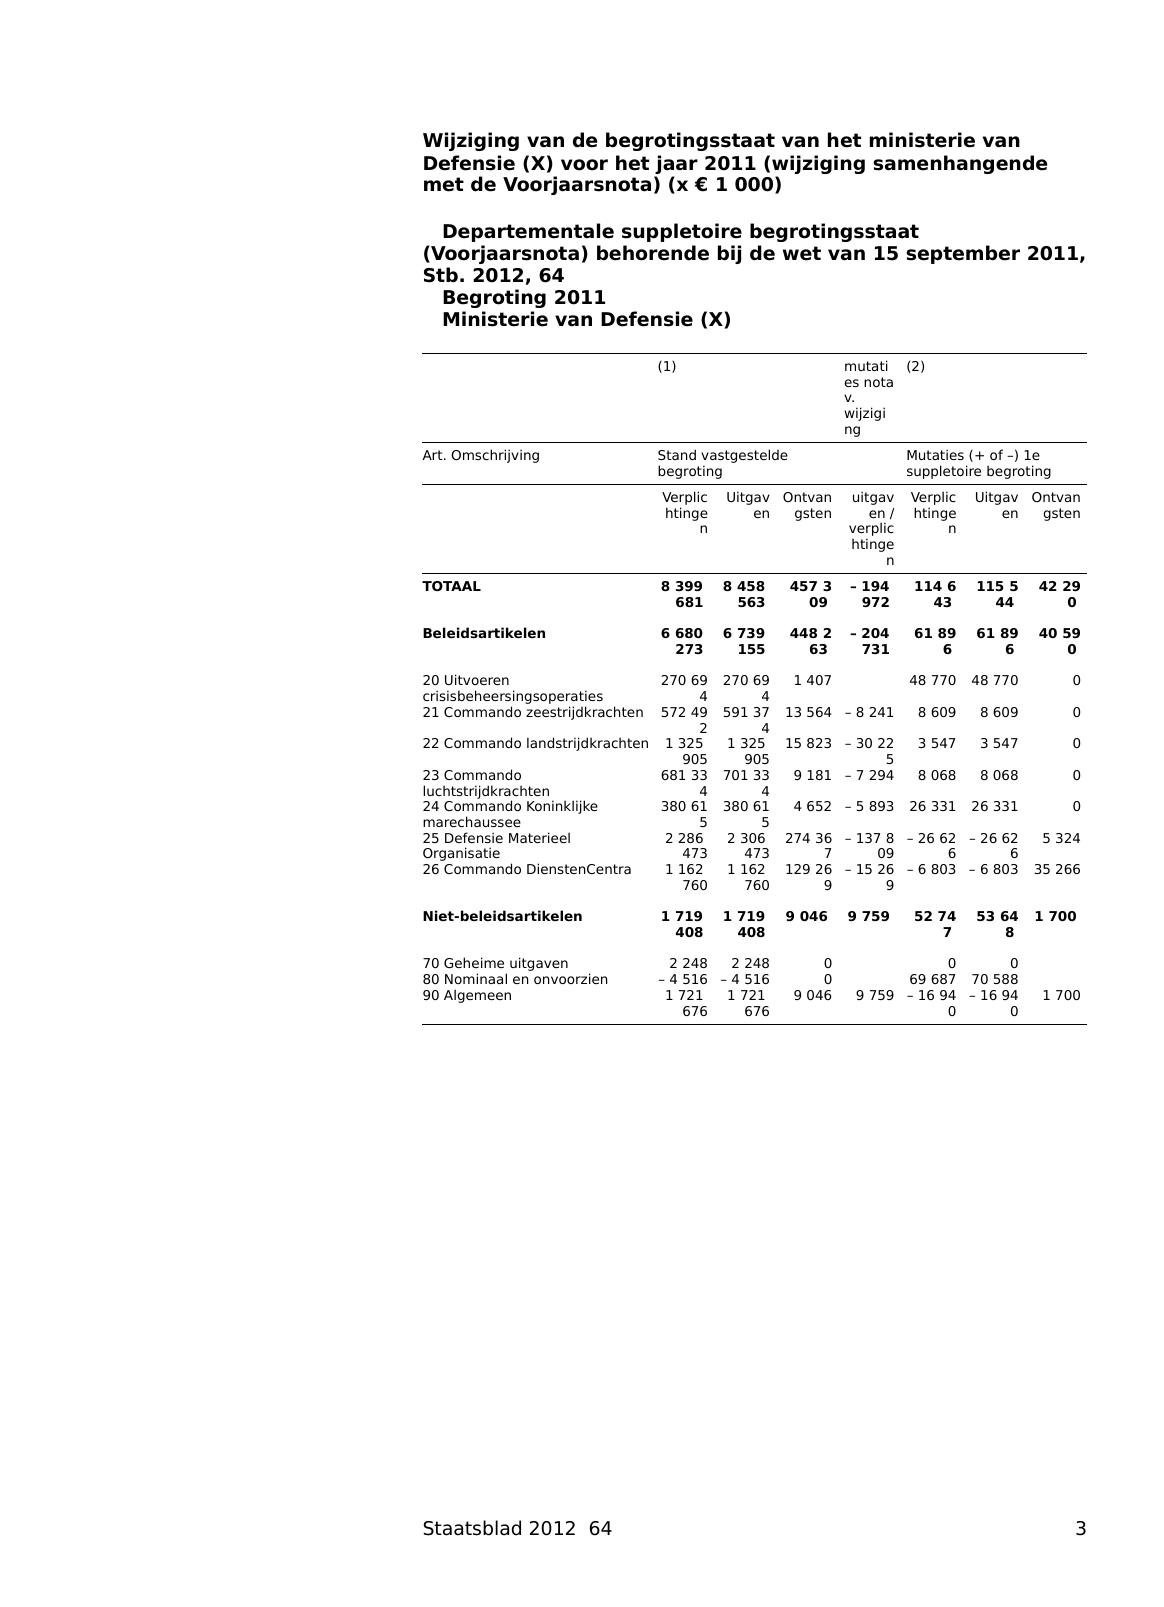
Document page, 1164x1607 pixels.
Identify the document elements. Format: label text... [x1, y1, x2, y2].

table_cell – 6 803 [962, 862, 1024, 893]
table_cell [900, 941, 962, 956]
table_cell – 16 940 [962, 988, 1024, 1024]
table_cell [776, 658, 838, 673]
table_cell TOTAAL [422, 574, 651, 610]
table_cell [1024, 658, 1087, 673]
table_cell [422, 610, 651, 626]
table_cell 270 694 [714, 673, 776, 705]
table_cell [651, 941, 714, 956]
table_cell 0 [776, 972, 838, 988]
table_cell 114 643 [900, 574, 962, 610]
table_cell 591 374 [714, 705, 776, 736]
table_cell [1024, 972, 1087, 988]
table_cell 701 334 [714, 768, 776, 799]
table_cell [838, 972, 900, 988]
table_cell – 30 225 [838, 736, 900, 768]
table_cell [714, 894, 776, 909]
table_cell – 4 516 [714, 972, 776, 988]
table_cell 1 721 676 [714, 988, 776, 1024]
table_cell 61 896 [900, 626, 962, 657]
table_cell 35 266 [1024, 862, 1087, 893]
table_cell 0 [776, 956, 838, 972]
table_cell [422, 941, 651, 956]
table_cell 1 719 408 [714, 909, 776, 941]
table_cell uitgaven / verplichtingen [838, 485, 900, 573]
table_cell 5 324 [1024, 831, 1087, 862]
table_cell 52 747 [900, 909, 962, 941]
table_cell [1024, 941, 1087, 956]
table_cell 42 290 [1024, 574, 1087, 610]
table_cell 2 248 [651, 956, 714, 972]
table_cell Mutaties (+ of –) 1e suppletoire begroting [900, 443, 1087, 484]
table_cell 2 306 473 [714, 831, 776, 862]
table_cell 8 068 [962, 768, 1024, 799]
table_cell 1 407 [776, 673, 838, 705]
table_cell 25 Defensie Materieel Organisatie [422, 831, 651, 862]
table_cell [651, 658, 714, 673]
table_cell 448 263 [776, 626, 838, 657]
table_cell 1 721 676 [651, 988, 714, 1024]
table_cell 26 331 [900, 799, 962, 831]
table_cell 6 680 273 [651, 626, 714, 657]
table_cell 3 547 [962, 736, 1024, 768]
table_cell [651, 610, 714, 626]
table_cell – 4 516 [651, 972, 714, 988]
table_cell 0 [1024, 705, 1087, 736]
table_cell – 15 269 [838, 862, 900, 893]
table_header (1) [651, 354, 838, 442]
table_cell 0 [1024, 799, 1087, 831]
table_cell 0 [900, 956, 962, 972]
table_cell 23 Commando luchtstrijdkrachten [422, 768, 651, 799]
table_cell 9 046 [776, 909, 838, 941]
table_cell 48 770 [962, 673, 1024, 705]
table_cell [1024, 610, 1087, 626]
table_cell [776, 941, 838, 956]
table_header [422, 354, 651, 442]
table_cell 9 046 [776, 988, 838, 1024]
table_cell Ontvangsten [776, 485, 838, 573]
table_cell [776, 610, 838, 626]
table_cell 457 309 [776, 574, 838, 610]
table_cell – 16 940 [900, 988, 962, 1024]
table_cell 129 269 [776, 862, 838, 893]
table_cell [714, 610, 776, 626]
table_cell 1 162 760 [651, 862, 714, 893]
text Departementale suppletoire begrotingsstaat (Voorjaarsnota) behorende bij de wet van 15 september 2011, Stb. 2012, 64 [422, 221, 1087, 287]
table_cell 4 652 [776, 799, 838, 831]
table_cell 9 759 [838, 988, 900, 1024]
table_cell [962, 610, 1024, 626]
table_cell 1 162 760 [714, 862, 776, 893]
table_cell 15 823 [776, 736, 838, 768]
table_cell [900, 610, 962, 626]
table_header mutaties nota v. wijziging [838, 354, 900, 442]
table_cell 70 Geheime uitgaven [422, 956, 651, 972]
table_cell 24 Commando Koninklijke marechaussee [422, 799, 651, 831]
table_cell – 26 626 [962, 831, 1024, 862]
table_cell [838, 673, 900, 705]
text Ministerie van Defensie (X) [422, 309, 1087, 331]
table_cell 6 739 155 [714, 626, 776, 657]
table_cell 8 609 [900, 705, 962, 736]
table_cell 26 Commando DienstenCentra [422, 862, 651, 893]
table_cell Verplichtingen [900, 485, 962, 573]
table_cell 380 615 [651, 799, 714, 831]
table_cell Verplichtingen [651, 485, 714, 573]
table_cell [900, 658, 962, 673]
table_cell – 7 294 [838, 768, 900, 799]
table_cell – 194 972 [838, 574, 900, 610]
table_cell 115 544 [962, 574, 1024, 610]
table_cell 0 [1024, 736, 1087, 768]
table_cell [714, 941, 776, 956]
table_cell 90 Algemeen [422, 988, 651, 1024]
table_cell 1 325 905 [651, 736, 714, 768]
table_cell 681 334 [651, 768, 714, 799]
table_cell 9 759 [838, 909, 900, 941]
table_cell [1024, 894, 1087, 909]
table_cell 70 588 [962, 972, 1024, 988]
table_cell – 137 809 [838, 831, 900, 862]
table_cell Stand vastgestelde begroting [651, 443, 838, 484]
table_cell 22 Commando landstrijdkrachten [422, 736, 651, 768]
table_cell 20 Uitvoeren crisisbeheersingsoperaties [422, 673, 651, 705]
table_cell – 26 626 [900, 831, 962, 862]
table_cell Art. Omschrijving [422, 443, 651, 484]
table_cell 80 Nominaal en onvoorzien [422, 972, 651, 988]
table_cell 8 399 681 [651, 574, 714, 610]
table_cell [838, 956, 900, 972]
table_header (2) [900, 354, 1087, 442]
table_cell [838, 941, 900, 956]
table_cell 48 770 [900, 673, 962, 705]
table_cell [651, 894, 714, 909]
table_cell 53 648 [962, 909, 1024, 941]
table_cell 69 687 [900, 972, 962, 988]
table_cell 1 700 [1024, 909, 1087, 941]
table_cell – 6 803 [900, 862, 962, 893]
table_cell [962, 658, 1024, 673]
table_cell – 8 241 [838, 705, 900, 736]
table_cell 40 590 [1024, 626, 1087, 657]
table_cell 8 609 [962, 705, 1024, 736]
text Begroting 2011 [422, 287, 1087, 309]
table_cell [962, 941, 1024, 956]
table_cell 21 Commando zeestrijdkrachten [422, 705, 651, 736]
table_cell [900, 894, 962, 909]
table_cell 3 547 [900, 736, 962, 768]
table_cell [422, 485, 651, 573]
table_cell 8 068 [900, 768, 962, 799]
table_cell 0 [1024, 673, 1087, 705]
table_cell 572 492 [651, 705, 714, 736]
table_cell [838, 443, 900, 484]
table_cell 270 694 [651, 673, 714, 705]
table_cell [776, 894, 838, 909]
table_cell [714, 658, 776, 673]
table_cell 0 [1024, 768, 1087, 799]
table_cell 380 615 [714, 799, 776, 831]
table_cell 2 248 [714, 956, 776, 972]
table_cell 13 564 [776, 705, 838, 736]
table_cell 2 286 473 [651, 831, 714, 862]
table_cell [422, 894, 651, 909]
table_cell [838, 894, 900, 909]
table_cell Beleidsartikelen [422, 626, 651, 657]
subtitle Wijziging van de begrotingsstaat van het ministerie van Defensie (X) voor het jaar 2011 (wijziging samenhangende met de Voorjaarsnota) (x € 1 000) [422, 130, 1087, 196]
table_cell [838, 610, 900, 626]
table_cell [962, 894, 1024, 909]
table_cell Uitgaven [962, 485, 1024, 573]
table_cell [422, 658, 651, 673]
table_cell [838, 658, 900, 673]
table_cell 9 181 [776, 768, 838, 799]
table_cell – 204 731 [838, 626, 900, 657]
table_cell 1 325 905 [714, 736, 776, 768]
table_cell 61 896 [962, 626, 1024, 657]
table_cell – 5 893 [838, 799, 900, 831]
table_cell 1 719 408 [651, 909, 714, 941]
table_cell 1 700 [1024, 988, 1087, 1024]
table_cell Niet-beleidsartikelen [422, 909, 651, 941]
table_cell Ontvangsten [1024, 485, 1087, 573]
table_cell 26 331 [962, 799, 1024, 831]
table_cell Uitgaven [714, 485, 776, 573]
table_cell 8 458 563 [714, 574, 776, 610]
table_cell 0 [962, 956, 1024, 972]
table_cell 274 367 [776, 831, 838, 862]
table_cell [1024, 956, 1087, 972]
